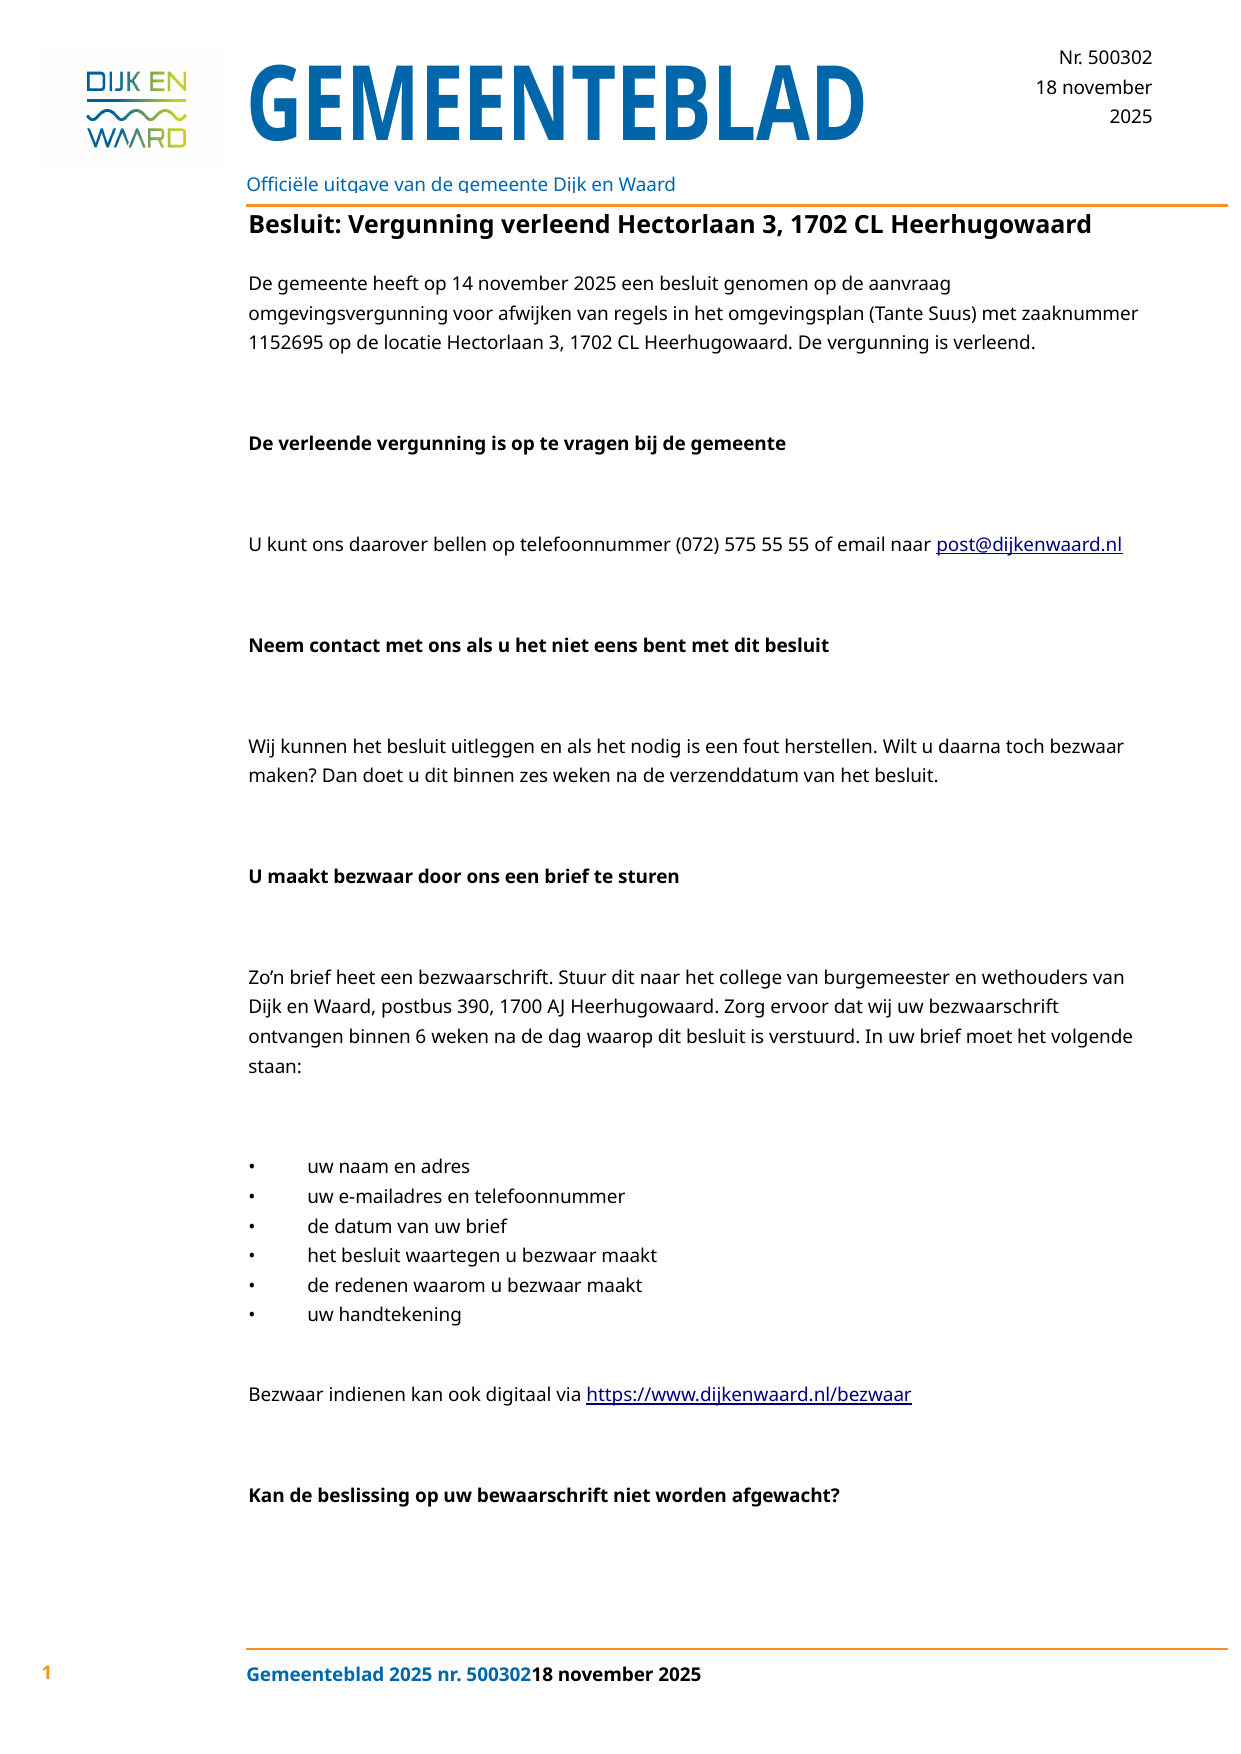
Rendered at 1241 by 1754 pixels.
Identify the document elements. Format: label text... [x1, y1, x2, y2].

list uw naam en adres [248, 1154, 1152, 1179]
text Bezwaar indienen kan ook digitaal via https://www.dijkenwaard.nl/bezwaar [248, 1382, 1152, 1407]
list uw handtekening [248, 1302, 1152, 1327]
text U maakt bezwaar door ons een brief te sturen [248, 863, 1152, 889]
text Neem contact met ons als u het niet eens bent met dit besluit [248, 632, 1152, 658]
picture [41, 47, 231, 172]
text De verleende vergunning is op te vragen bij de gemeente [248, 430, 1152, 456]
text Kan de beslissing op uw bewaarschrift niet worden afgewacht? [248, 1482, 1152, 1508]
text Wij kunnen het besluit uitleggen en als het nodig is een fout herstellen. Wilt u daarna toch bezwaar maken? Dan doet u dit binnen zes weken na de verzenddatum van het besluit. [248, 733, 1152, 788]
text U kunt ons daarover bellen op telefoonnummer (072) 575 55 55 of email naar post@dijkenwaard.nl [248, 531, 1152, 557]
text De gemeente heeft op 14 november 2025 een besluit genomen op de aanvraag omgevingsvergunning voor afwijken van regels in het omgevingsplan (Tante Suus) met zaaknummer 1152695 op de locatie Hectorlaan 3, 1702 CL Heerhugowaard. De vergunning is verleend. [248, 270, 1152, 355]
list de redenen waarom u bezwaar maakt [248, 1272, 1152, 1298]
text Zo’n brief heet een bezwaarschrift. Stuur dit naar het college van burgemeester en wethouders van Dijk en Waard, postbus 390, 1700 AJ Heerhugowaard. Zorg ervoor dat wij uw bezwaarschrift ontvangen binnen 6 weken na de dag waarop dit besluit is verstuurd. In uw brief moet het volgende staan: [248, 964, 1152, 1078]
list het besluit waartegen u bezwaar maakt [248, 1242, 1152, 1268]
list uw e-mailadres en telefoonnummer [248, 1183, 1152, 1209]
list de datum van uw brief [248, 1213, 1152, 1238]
text Besluit: Vergunning verleend Hectorlaan 3, 1702 CL Heerhugowaard [248, 207, 1152, 241]
